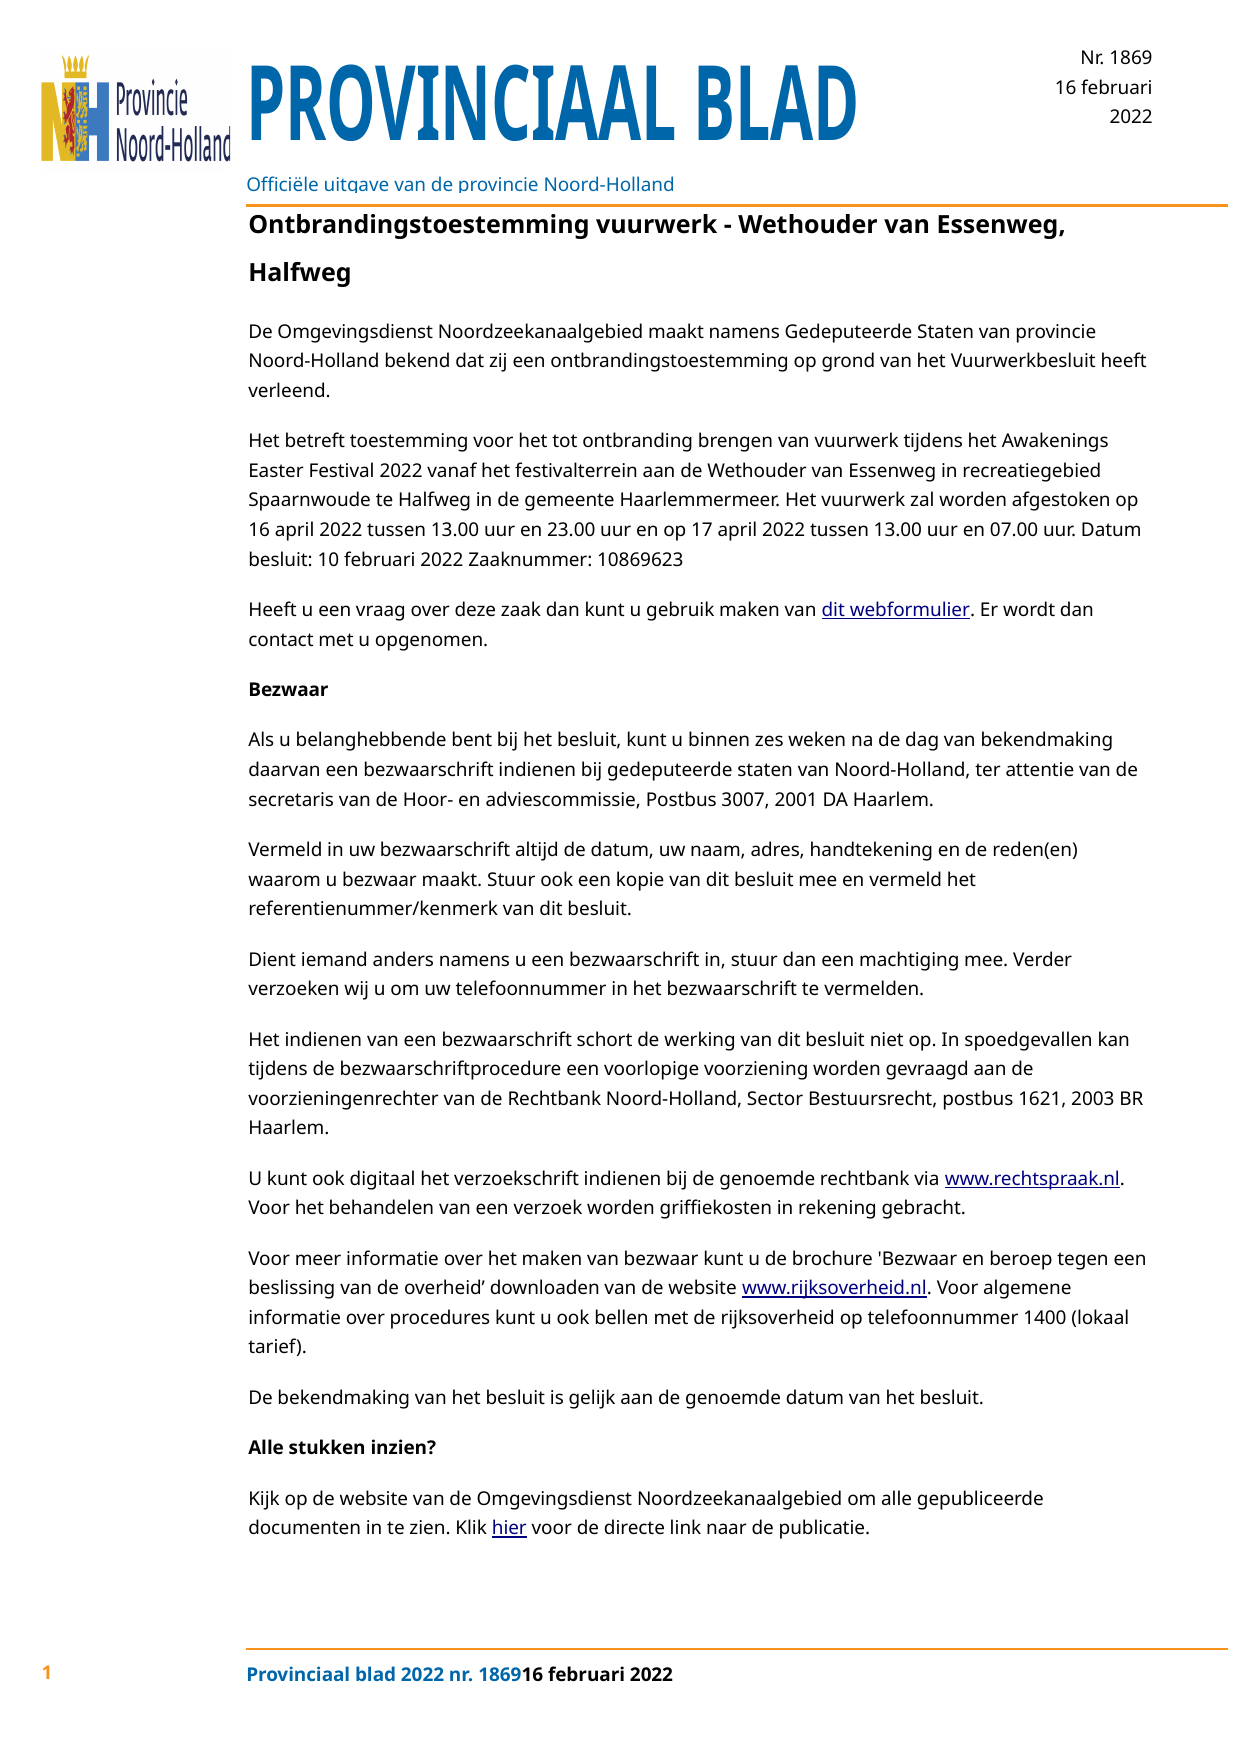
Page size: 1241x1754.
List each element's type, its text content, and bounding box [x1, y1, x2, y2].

text Als u belanghebbende bent bij het besluit, kunt u binnen zes weken na de dag van bekendmaking daarvan een bezwaarschrift indienen bij gedeputeerde staten van Noord-Holland, ter attentie van de secretaris van de Hoor- en adviescommissie, Postbus 3007, 2001 DA Haarlem. [248, 727, 1152, 812]
text Vermeld in uw bezwaarschrift altijd de datum, uw naam, adres, handtekening en de reden(en) waarom u bezwaar maakt. Stuur ook een kopie van dit besluit mee en vermeld het referentienummer/kenmerk van dit besluit. [248, 836, 1152, 921]
text Bezwaar [248, 676, 1152, 702]
text Voor meer informatie over het maken van bezwaar kunt u de brochure 'Bezwaar en beroep tegen een beslissing van de overheid’ downloaden van de website www.rijksoverheid.nl. Voor algemene informatie over procedures kunt u ook bellen met de rijksoverheid op telefoonnummer 1400 (lokaal tarief). [248, 1245, 1152, 1359]
text Het betreft toestemming voor het tot ontbranding brengen van vuurwerk tijdens het Awakenings Easter Festival 2022 vanaf het festivalterrein aan de Wethouder van Essenweg in recreatiegebied Spaarnwoude te Halfweg in de gemeente Haarlemmermeer. Het vuurwerk zal worden afgestoken op 16 april 2022 tussen 13.00 uur en 23.00 uur en op 17 april 2022 tussen 13.00 uur en 07.00 uur. Datum besluit: 10 februari 2022 Zaaknummer: 10869623 [248, 427, 1152, 572]
picture [41, 47, 231, 172]
text De Omgevingsdienst Noordzeekanaalgebied maakt namens Gedeputeerde Staten van provincie Noord-Holland bekend dat zij een ontbrandingstoestemming op grond van het Vuurwerkbesluit heeft verleend. [248, 318, 1152, 403]
text Het indienen van een bezwaarschrift schort de werking van dit besluit niet op. In spoedgevallen kan tijdens de bezwaarschriftprocedure een voorlopige voorziening worden gevraagd aan de voorzieningenrechter van de Rechtbank Noord-Holland, Sector Bestuursrecht, postbus 1621, 2003 BR Haarlem. [248, 1026, 1152, 1140]
text Alle stukken inzien? [248, 1434, 1152, 1460]
text Dient iemand anders namens u een bezwaarschrift in, stuur dan een machtiging mee. Verder verzoeken wij u om uw telefoonnummer in het bezwaarschrift te vermelden. [248, 946, 1152, 1001]
text Kijk op de website van de Omgevingsdienst Noordzeekanaalgebied om alle gepubliceerde documenten in te zien. Klik hier voor de directe link naar de publicatie. [248, 1485, 1152, 1540]
text U kunt ook digitaal het verzoekschrift indienen bij de genoemde rechtbank via www.rechtspraak.nl. Voor het behandelen van een verzoek worden griffiekosten in rekening gebracht. [248, 1165, 1152, 1220]
text Ontbrandingstoestemming vuurwerk - Wethouder van Essenweg, Halfweg [248, 207, 1152, 288]
text De bekendmaking van het besluit is gelijk aan de genoemde datum van het besluit. [248, 1384, 1152, 1410]
text Heeft u een vraag over deze zaak dan kunt u gebruik maken van dit webformulier. Er wordt dan contact met u opgenomen. [248, 596, 1152, 652]
